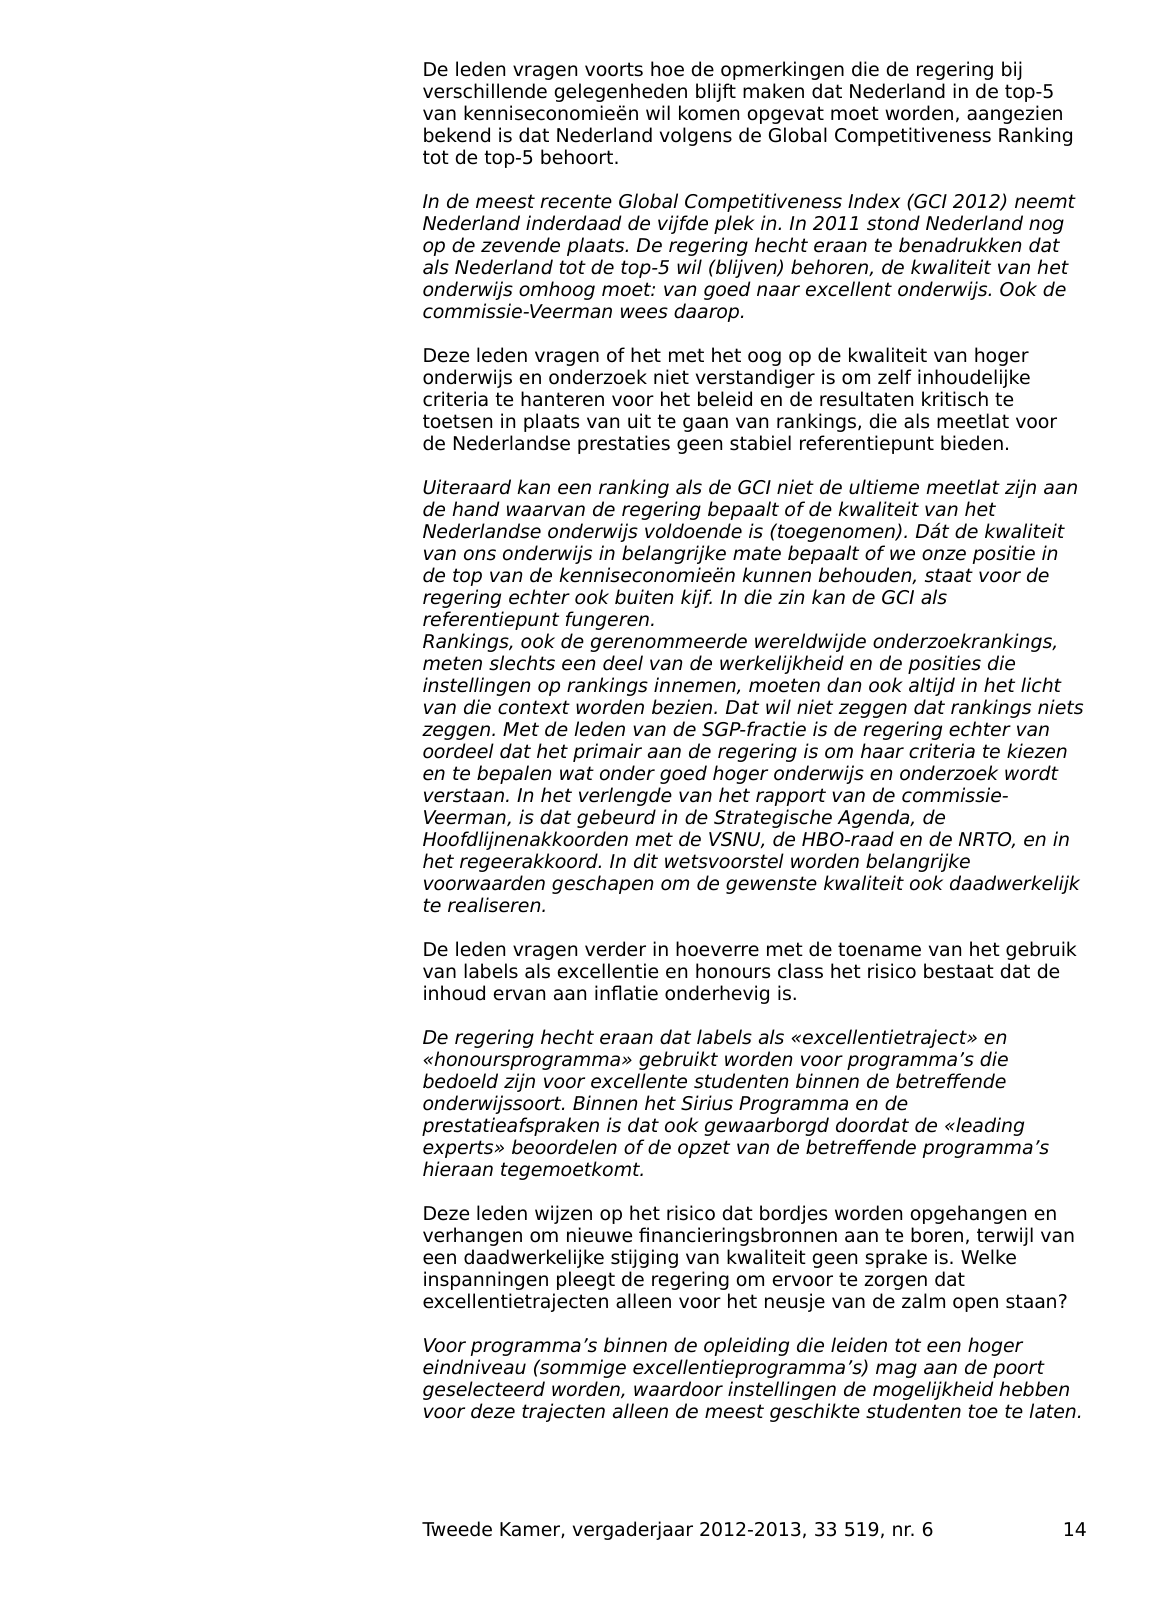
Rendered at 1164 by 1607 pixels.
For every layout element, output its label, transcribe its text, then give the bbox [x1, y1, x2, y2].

text De leden vragen verder in hoeverre met de toename van het gebruik van labels als excellentie en honours class het risico bestaat dat de inhoud ervan aan inflatie onderhevig is. [422, 939, 1087, 1005]
text De leden vragen voorts hoe de opmerkingen die de regering bij verschillende gelegenheden blijft maken dat Nederland in de top-5 van kenniseconomieën wil komen opgevat moet worden, aangezien bekend is dat Nederland volgens de Global Competitiveness Ranking tot de top-5 behoort. [422, 59, 1087, 169]
text Rankings, ook de gerenommeerde wereldwijde onderzoekrankings, meten slechts een deel van de werkelijkheid en de posities die instellingen op rankings innemen, moeten dan ook altijd in het licht van die context worden bezien. Dat wil niet zeggen dat rankings niets zeggen. Met de leden van de SGP-fractie is de regering echter van oordeel dat het primair aan de regering is om haar criteria te kiezen en te bepalen wat onder goed hoger onderwijs en onderzoek wordt verstaan. In het verlengde van het rapport van de commissie-Veerman, is dat gebeurd in de Strategische Agenda, de Hoofdlijnenakkoorden met de VSNU, de HBO-raad en de NRTO, en in het regeerakkoord. In dit wetsvoorstel worden belangrijke voorwaarden geschapen om de gewenste kwaliteit ook daadwerkelijk te realiseren. [422, 631, 1087, 917]
text Uiteraard kan een ranking als de GCI niet de ultieme meetlat zijn aan de hand waarvan de regering bepaalt of de kwaliteit van het Nederlandse onderwijs voldoende is (toegenomen). Dát de kwaliteit van ons onderwijs in belangrijke mate bepaalt of we onze positie in de top van de kenniseconomieën kunnen behouden, staat voor de regering echter ook buiten kijf. In die zin kan de GCI als referentiepunt fungeren. [422, 477, 1087, 631]
text De regering hecht eraan dat labels als «excellentietraject» en «honoursprogramma» gebruikt worden voor programma’s die bedoeld zijn voor excellente studenten binnen de betreffende onderwijssoort. Binnen het Sirius Programma en de prestatieafspraken is dat ook gewaarborgd doordat de «leading experts» beoordelen of de opzet van de betreffende programma’s hieraan tegemoetkomt. [422, 1027, 1087, 1181]
text Deze leden vragen of het met het oog op de kwaliteit van hoger onderwijs en onderzoek niet verstandiger is om zelf inhoudelijke criteria te hanteren voor het beleid en de resultaten kritisch te toetsen in plaats van uit te gaan van rankings, die als meetlat voor de Nederlandse prestaties geen stabiel referentiepunt bieden. [422, 345, 1087, 455]
text Deze leden wijzen op het risico dat bordjes worden opgehangen en verhangen om nieuwe financieringsbronnen aan te boren, terwijl van een daadwerkelijke stijging van kwaliteit geen sprake is. Welke inspanningen pleegt de regering om ervoor te zorgen dat excellentietrajecten alleen voor het neusje van de zalm open staan? [422, 1203, 1087, 1313]
text In de meest recente Global Competitiveness Index (GCI 2012) neemt Nederland inderdaad de vijfde plek in. In 2011 stond Nederland nog op de zevende plaats. De regering hecht eraan te benadrukken dat als Nederland tot de top-5 wil (blijven) behoren, de kwaliteit van het onderwijs omhoog moet: van goed naar excellent onderwijs. Ook de commissie-Veerman wees daarop. [422, 191, 1087, 323]
text Voor programma’s binnen de opleiding die leiden tot een hoger eindniveau (sommige excellentieprogramma’s) mag aan de poort geselecteerd worden, waardoor instellingen de mogelijkheid hebben voor deze trajecten alleen de meest geschikte studenten toe te laten. [422, 1335, 1087, 1423]
